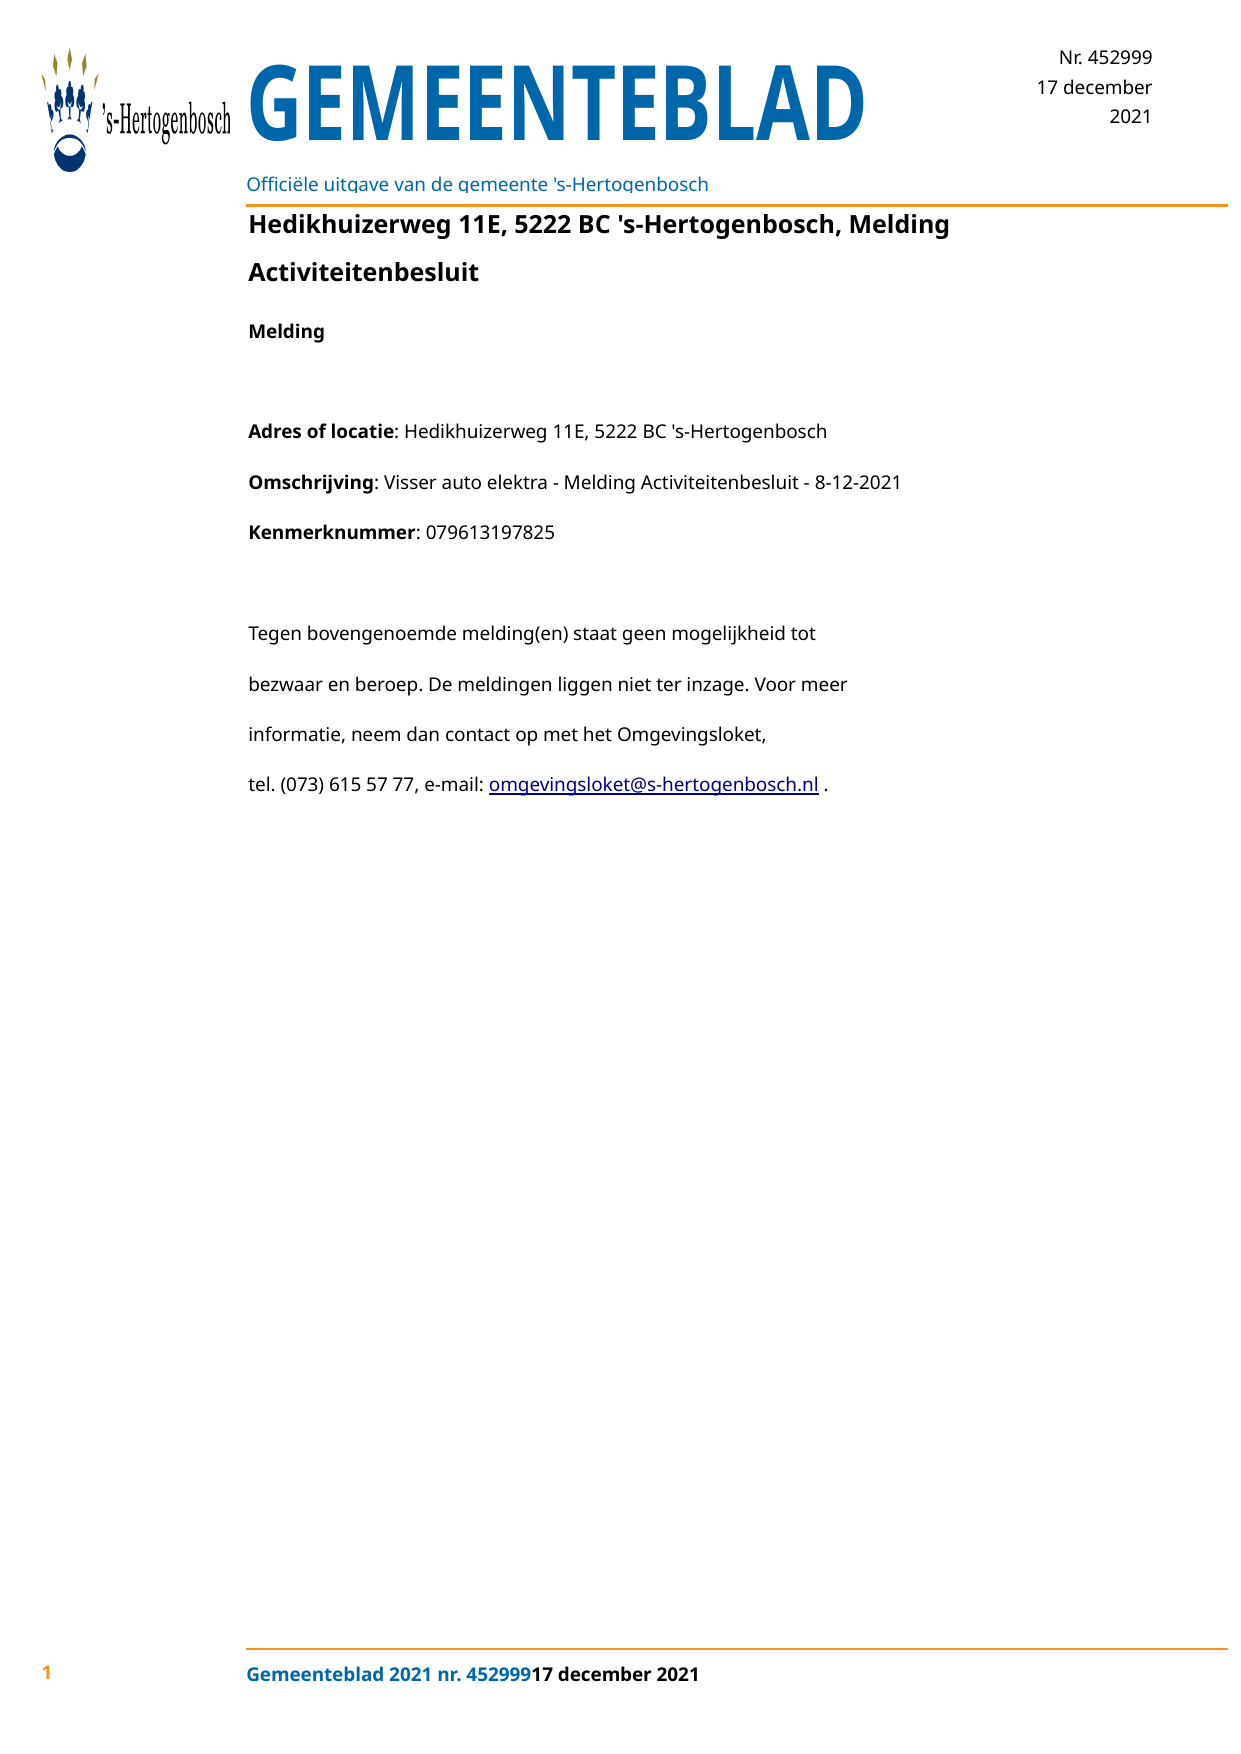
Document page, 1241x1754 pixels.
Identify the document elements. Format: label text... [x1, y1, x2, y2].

text Melding [248, 318, 1152, 344]
text Tegen bovengenoemde melding(en) staat geen mogelijkheid tot [248, 620, 1152, 646]
text bezwaar en beroep. De meldingen liggen niet ter inzage. Voor meer [248, 671, 1152, 697]
picture [41, 47, 231, 172]
text Adres of locatie: Hedikhuizerweg 11E, 5222 BC 's-Hertogenbosch [248, 419, 1152, 444]
text informatie, neem dan contact op met het Omgevingsloket, [248, 721, 1152, 747]
text Kenmerknummer: 079613197825 [248, 519, 1152, 545]
text Omschrijving: Visser auto elektra - Melding Activiteitenbesluit - 8-12-2021 [248, 469, 1152, 495]
text Hedikhuizerweg 11E, 5222 BC 's-Hertogenbosch, Melding Activiteitenbesluit [248, 207, 1152, 288]
text tel. (073) 615 57 77, e-mail: omgevingsloket@s-hertogenbosch.nl . [248, 772, 1152, 797]
